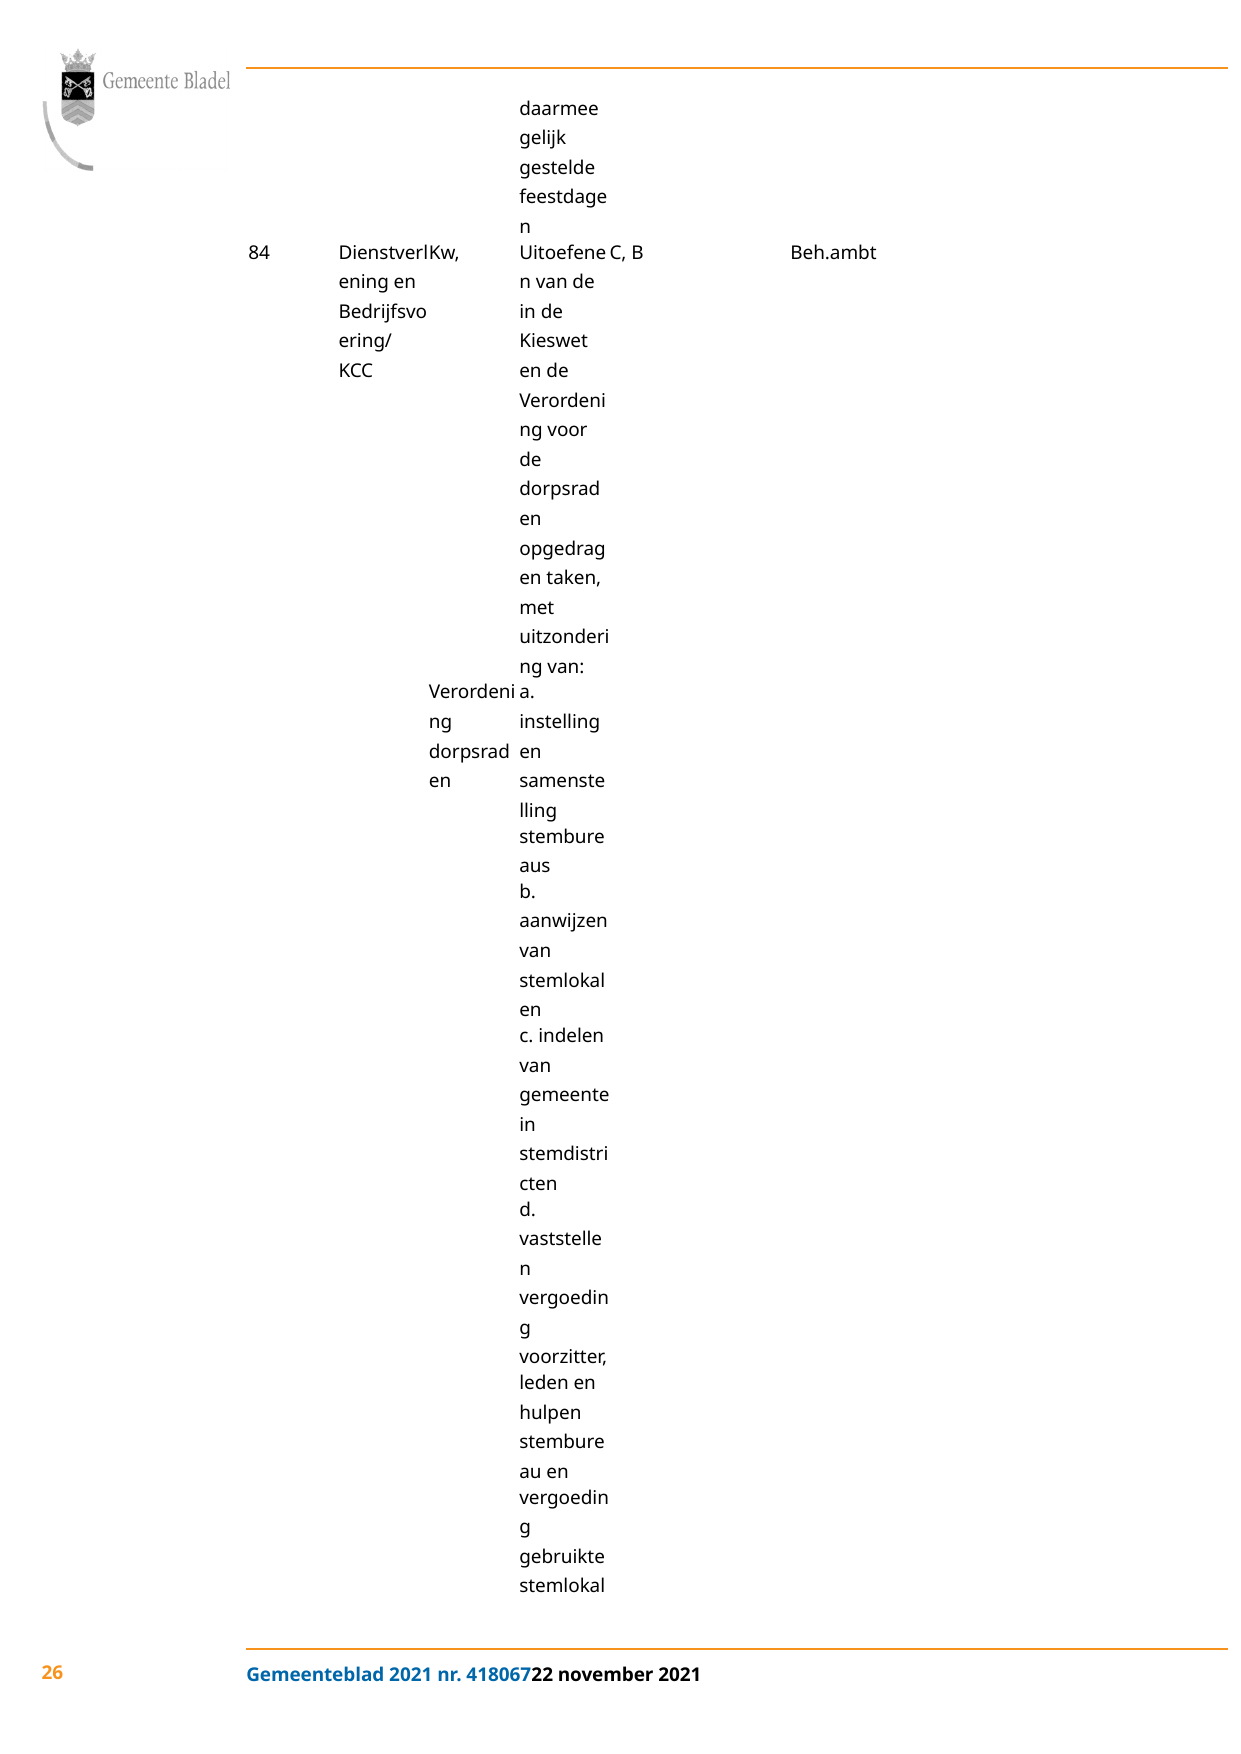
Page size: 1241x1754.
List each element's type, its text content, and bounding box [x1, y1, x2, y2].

table_cell [971, 1484, 1061, 1598]
table_cell [1061, 878, 1152, 1022]
table_cell [429, 1484, 519, 1598]
table_cell [338, 95, 429, 239]
table_cell [1061, 1196, 1152, 1369]
table_cell [971, 1022, 1061, 1196]
table_cell [971, 679, 1061, 823]
table_cell b. aanwijzen van stemlokalen [519, 878, 609, 1022]
table_cell [881, 95, 971, 239]
table_cell [971, 1196, 1061, 1369]
table_cell [248, 95, 338, 239]
table_cell [971, 878, 1061, 1022]
picture [41, 47, 231, 172]
table_cell 84 [248, 239, 338, 1598]
table_cell [1061, 1370, 1152, 1484]
table_cell stembureaus [519, 823, 609, 878]
table_cell Dienstverlening en Bedrijfsvoering/ KCC [338, 239, 429, 1598]
table_cell [1061, 1022, 1152, 1196]
table_cell C, B [609, 239, 700, 1598]
table_cell Kw, [429, 239, 519, 679]
table_cell [429, 878, 519, 1022]
table_cell [1061, 95, 1152, 239]
table_cell [429, 1022, 519, 1196]
table_cell [429, 1370, 519, 1484]
table_cell [881, 239, 971, 1598]
table_cell leden en hulpen stembureau en [519, 1370, 609, 1484]
table_cell c. indelen van gemeente in stemdistricten [519, 1022, 609, 1196]
table_cell [700, 95, 790, 239]
table_cell [1061, 679, 1152, 823]
table_cell daarmee gelijk gestelde feestdagen [519, 95, 609, 239]
table_cell Beh.ambt [790, 239, 881, 1598]
table_cell [971, 239, 1061, 679]
table_cell Uitoefenen van de in de Kieswet en de Verordening voor de dorpsraden opgedragen taken, met uitzondering van: [519, 239, 609, 679]
table_cell [790, 95, 881, 239]
table_cell a. instelling en samenstelling [519, 679, 609, 823]
table_cell [429, 823, 519, 878]
table_cell [700, 239, 790, 1598]
table_cell [429, 1196, 519, 1369]
table_cell [1061, 823, 1152, 878]
table_cell [1061, 1484, 1152, 1598]
table_cell [971, 1370, 1061, 1484]
table_cell [971, 95, 1061, 239]
table_cell d. vaststellen vergoeding voorzitter, [519, 1196, 609, 1369]
table_cell [429, 95, 519, 239]
table_cell [971, 823, 1061, 878]
table_cell [609, 95, 700, 239]
table_cell vergoeding gebruikte stemlokal [519, 1484, 609, 1598]
table_cell [1061, 239, 1152, 679]
table_cell Verordening dorpsraden [429, 679, 519, 823]
